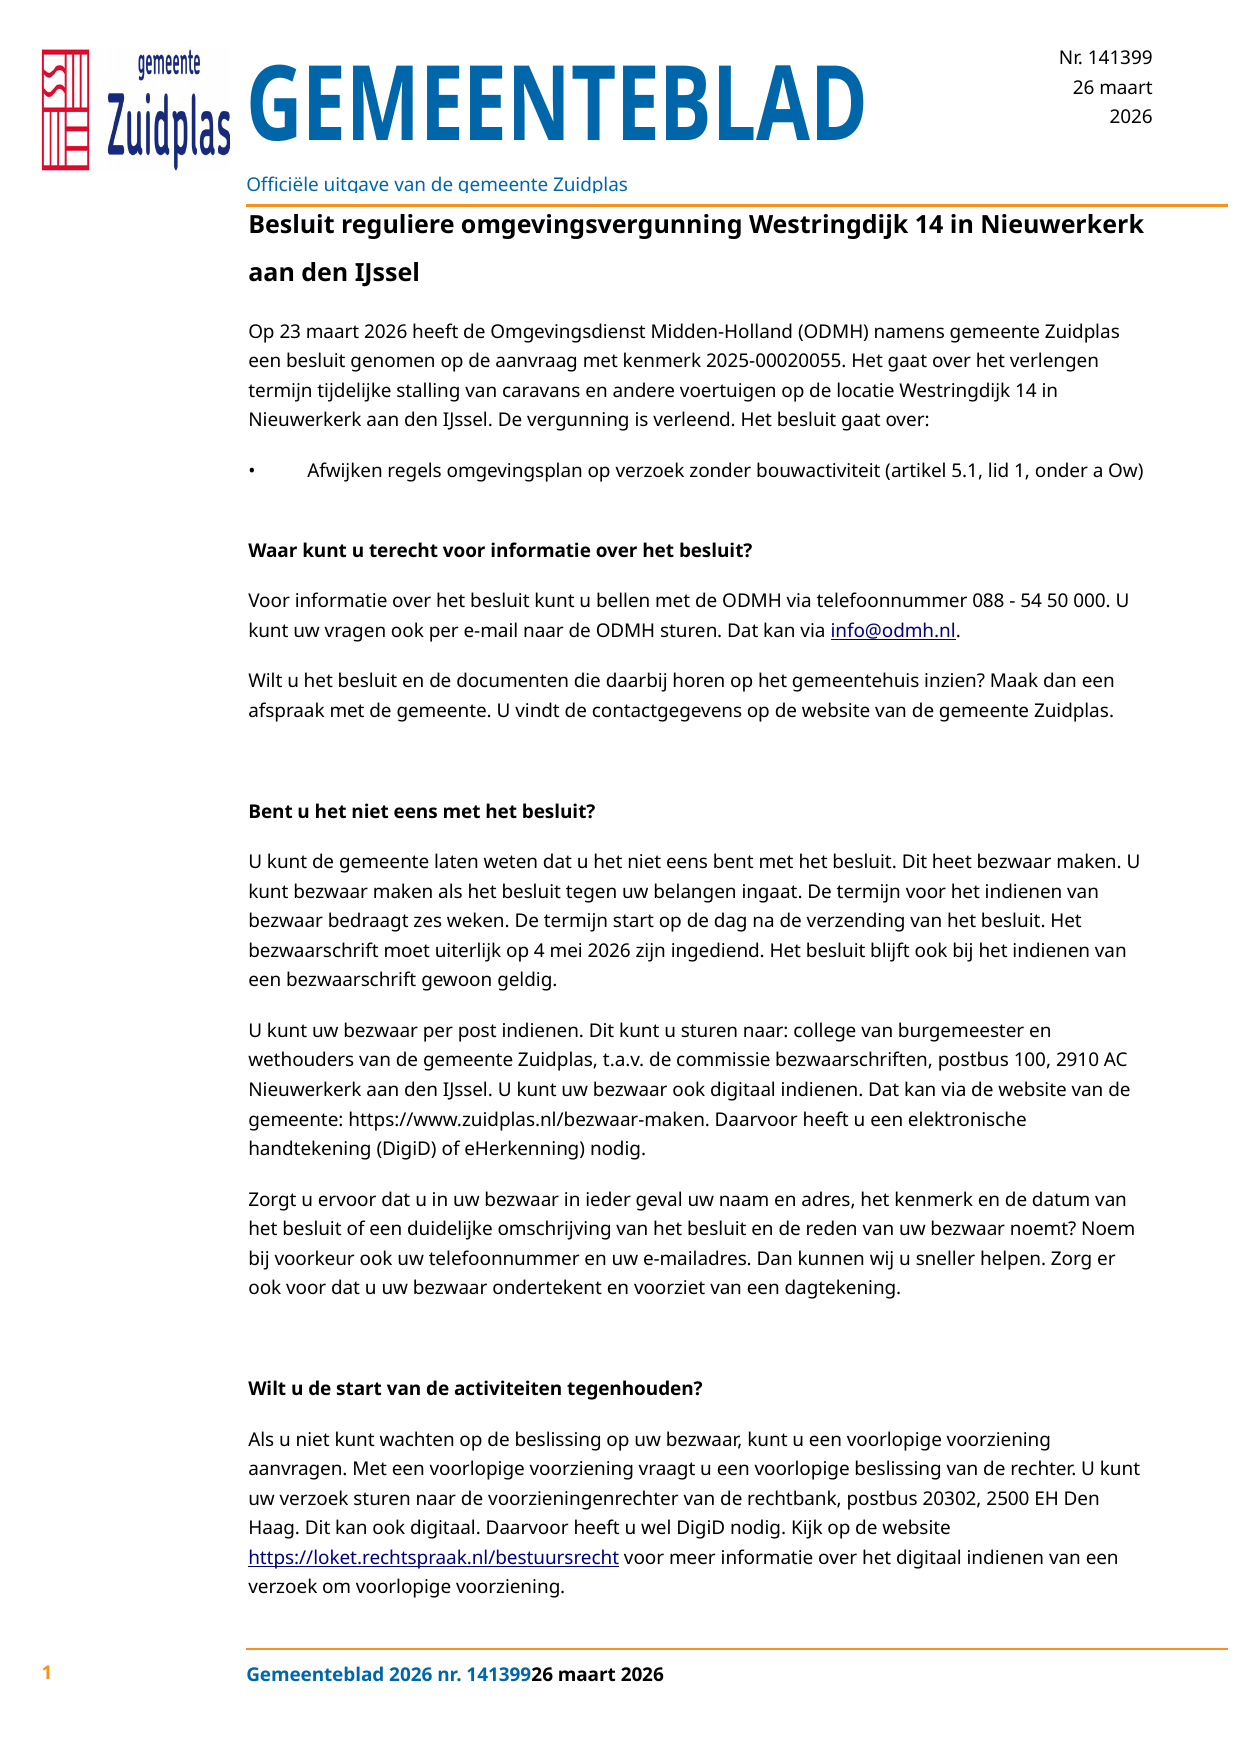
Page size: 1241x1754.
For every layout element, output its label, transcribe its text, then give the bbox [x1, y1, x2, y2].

text Zorgt u ervoor dat u in uw bezwaar in ieder geval uw naam en adres, het kenmerk en de datum van het besluit of een duidelijke omschrijving van het besluit en de reden van uw bezwaar noemt? Noem bij voorkeur ook uw telefoonnummer en uw e-mailadres. Dan kunnen wij u sneller helpen. Zorg er ook voor dat u uw bezwaar ondertekent en voorziet van een dagtekening. [248, 1186, 1152, 1300]
text Bent u het niet eens met het besluit? [248, 798, 1152, 824]
text U kunt de gemeente laten weten dat u het niet eens bent met het besluit. Dit heet bezwaar maken. U kunt bezwaar maken als het besluit tegen uw belangen ingaat. De termijn voor het indienen van bezwaar bedraagt zes weken. De termijn start op de dag na de verzending van het besluit. Het bezwaarschrift moet uiterlijk op 4 mei 2026 zijn ingediend. Het besluit blijft ook bij het indienen van een bezwaarschrift gewoon geldig. [248, 848, 1152, 992]
list Afwijken regels omgevingsplan op verzoek zonder bouwactiviteit (artikel 5.1, lid 1, onder a Ow) [248, 457, 1152, 483]
text Wilt u de start van de activiteiten tegenhouden? [248, 1375, 1152, 1401]
text Waar kunt u terecht voor informatie over het besluit? [248, 537, 1152, 563]
picture [41, 47, 231, 172]
text Wilt u het besluit en de documenten die daarbij horen op het gemeentehuis inzien? Maak dan een afspraak met de gemeente. U vindt de contactgegevens op de website van de gemeente Zuidplas. [248, 667, 1152, 723]
text Als u niet kunt wachten op de beslissing op uw bezwaar, kunt u een voorlopige voorziening aanvragen. Met een voorlopige voorziening vraagt u een voorlopige beslissing van de rechter. U kunt uw verzoek sturen naar de voorzieningenrechter van de rechtbank, postbus 20302, 2500 EH Den Haag. Dit kan ook digitaal. Daarvoor heeft u wel DigiD nodig. Kijk op de website https://loket.rechtspraak.nl/bestuursrecht voor meer informatie over het digitaal indienen van een verzoek om voorlopige voorziening. [248, 1426, 1152, 1599]
text U kunt uw bezwaar per post indienen. Dit kunt u sturen naar: college van burgemeester en wethouders van de gemeente Zuidplas, t.a.v. de commissie bezwaarschriften, postbus 100, 2910 AC Nieuwerkerk aan den IJssel. U kunt uw bezwaar ook digitaal indienen. Dat kan via de website van de gemeente: https://www.zuidplas.nl/bezwaar-maken. Daarvoor heeft u een elektronische handtekening (DigiD) of eHerkenning) nodig. [248, 1017, 1152, 1161]
text Op 23 maart 2026 heeft de Omgevingsdienst Midden-Holland (ODMH) namens gemeente Zuidplas een besluit genomen op de aanvraag met kenmerk 2025-00020055. Het gaat over het verlengen termijn tijdelijke stalling van caravans en andere voertuigen op de locatie Westringdijk 14 in Nieuwerkerk aan den IJssel. De vergunning is verleend. Het besluit gaat over: [248, 318, 1152, 432]
text Voor informatie over het besluit kunt u bellen met de ODMH via telefoonnummer 088 - 54 50 000. U kunt uw vragen ook per e-mail naar de ODMH sturen. Dat kan via info@odmh.nl. [248, 587, 1152, 643]
text Besluit reguliere omgevingsvergunning Westringdijk 14 in Nieuwerkerk aan den IJssel [248, 207, 1152, 288]
